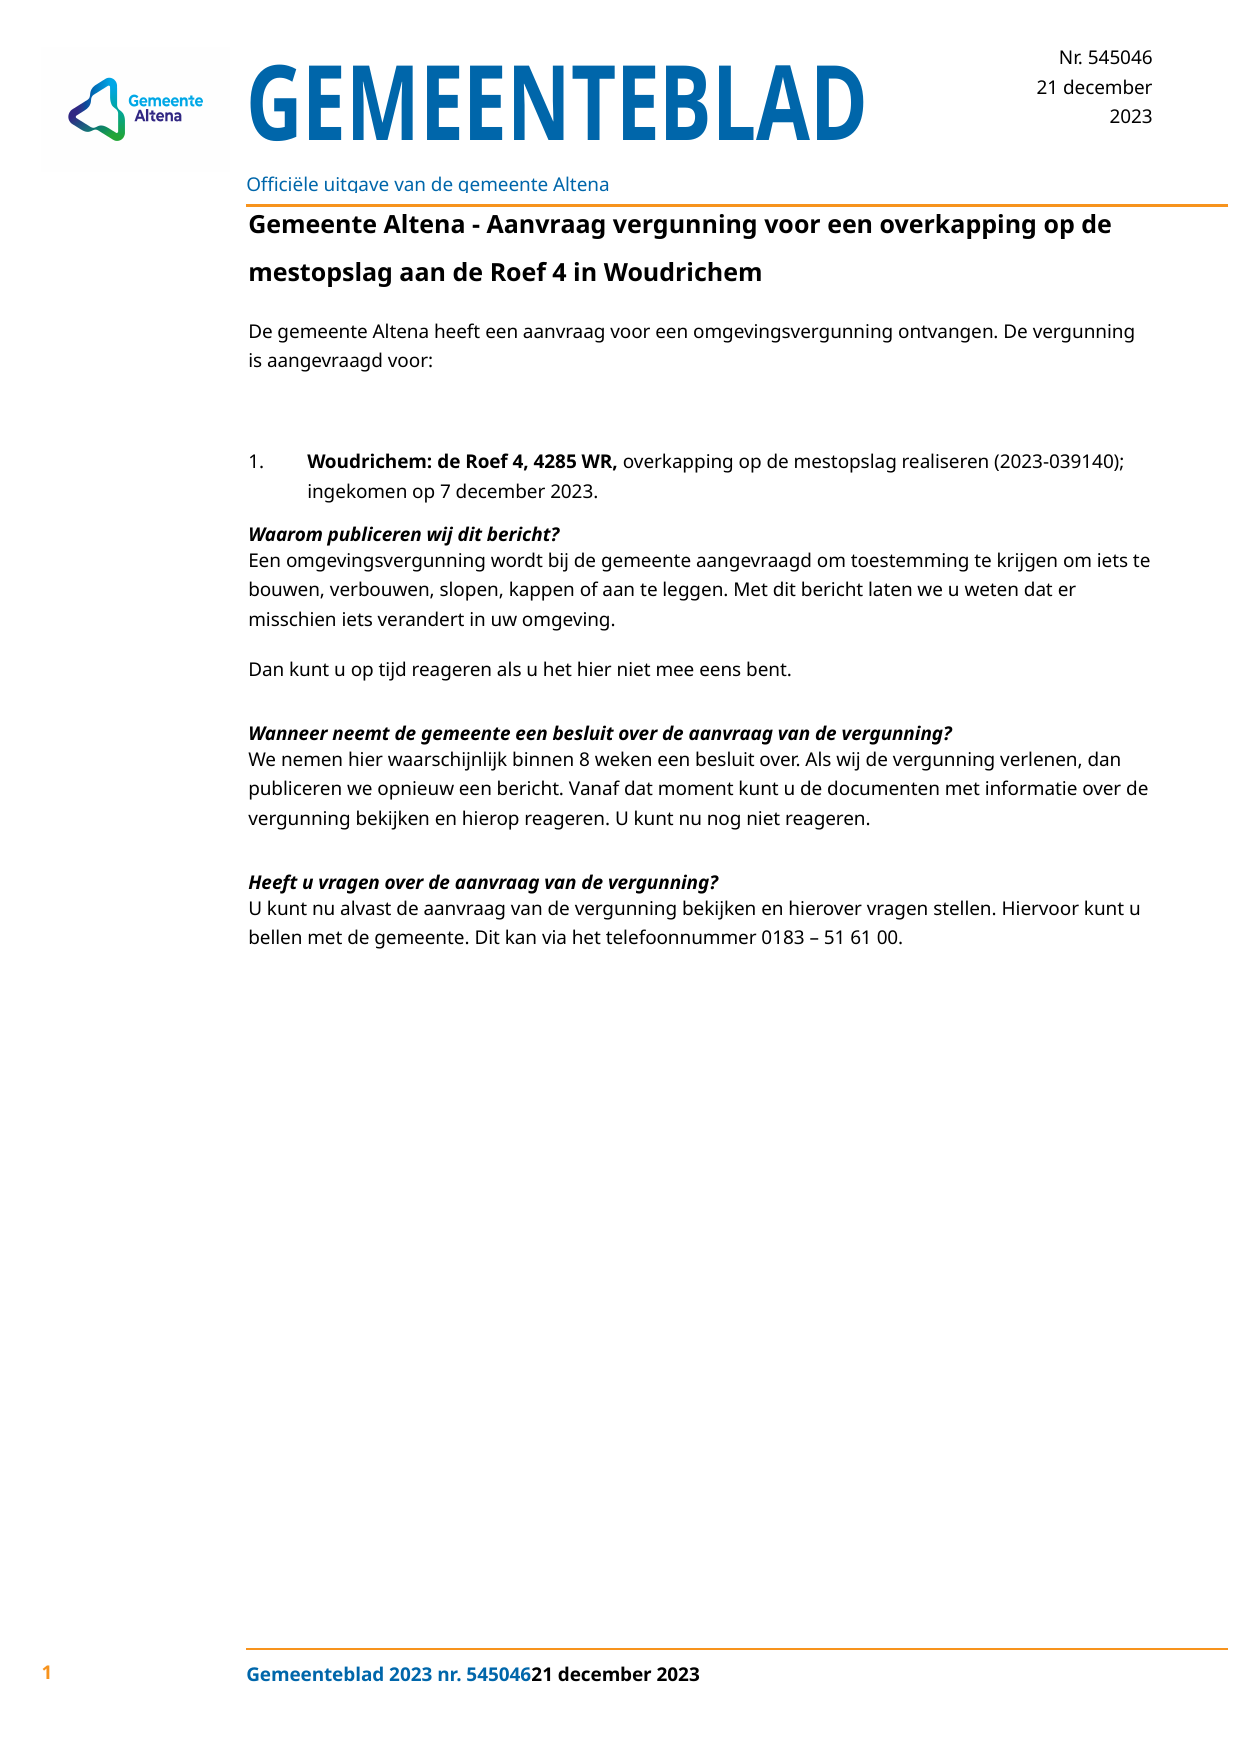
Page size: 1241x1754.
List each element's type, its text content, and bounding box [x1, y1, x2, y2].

text Heeft u vragen over de aanvraag van de vergunning? [248, 869, 1152, 895]
text De gemeente Altena heeft een aanvraag voor een omgevingsvergunning ontvangen. De vergunning is aangevraagd voor: [248, 318, 1152, 373]
text Een omgevingsvergunning wordt bij de gemeente aangevraagd om toestemming te krijgen om iets te bouwen, verbouwen, slopen, kappen of aan te leggen. Met dit bericht laten we u weten dat er misschien iets verandert in uw omgeving. [248, 547, 1152, 632]
text Gemeente Altena - Aanvraag vergunning voor een overkapping op de mestopslag aan de Roef 4 in Woudrichem [248, 207, 1152, 288]
text We nemen hier waarschijnlijk binnen 8 weken een besluit over. Als wij de vergunning verlenen, dan publiceren we opnieuw een bericht. Vanaf dat moment kunt u de documenten met informatie over de vergunning bekijken en hierop reageren. U kunt nu nog niet reageren. [248, 746, 1152, 831]
text Dan kunt u op tijd reageren als u het hier niet mee eens bent. [248, 656, 1152, 682]
list Woudrichem: de Roef 4, 4285 WR, overkapping op de mestopslag realiseren (2023-039140); ingekomen op 7 december 2023. [248, 448, 1152, 504]
text U kunt nu alvast de aanvraag van de vergunning bekijken en hierover vragen stellen. Hiervoor kunt u bellen met de gemeente. Dit kan via het telefoonnummer 0183 – 51 61 00. [248, 895, 1152, 950]
picture [41, 47, 231, 172]
text Wanneer neemt de gemeente een besluit over de aanvraag van de vergunning? [248, 720, 1152, 746]
text Waarom publiceren wij dit bericht? [248, 521, 1152, 547]
